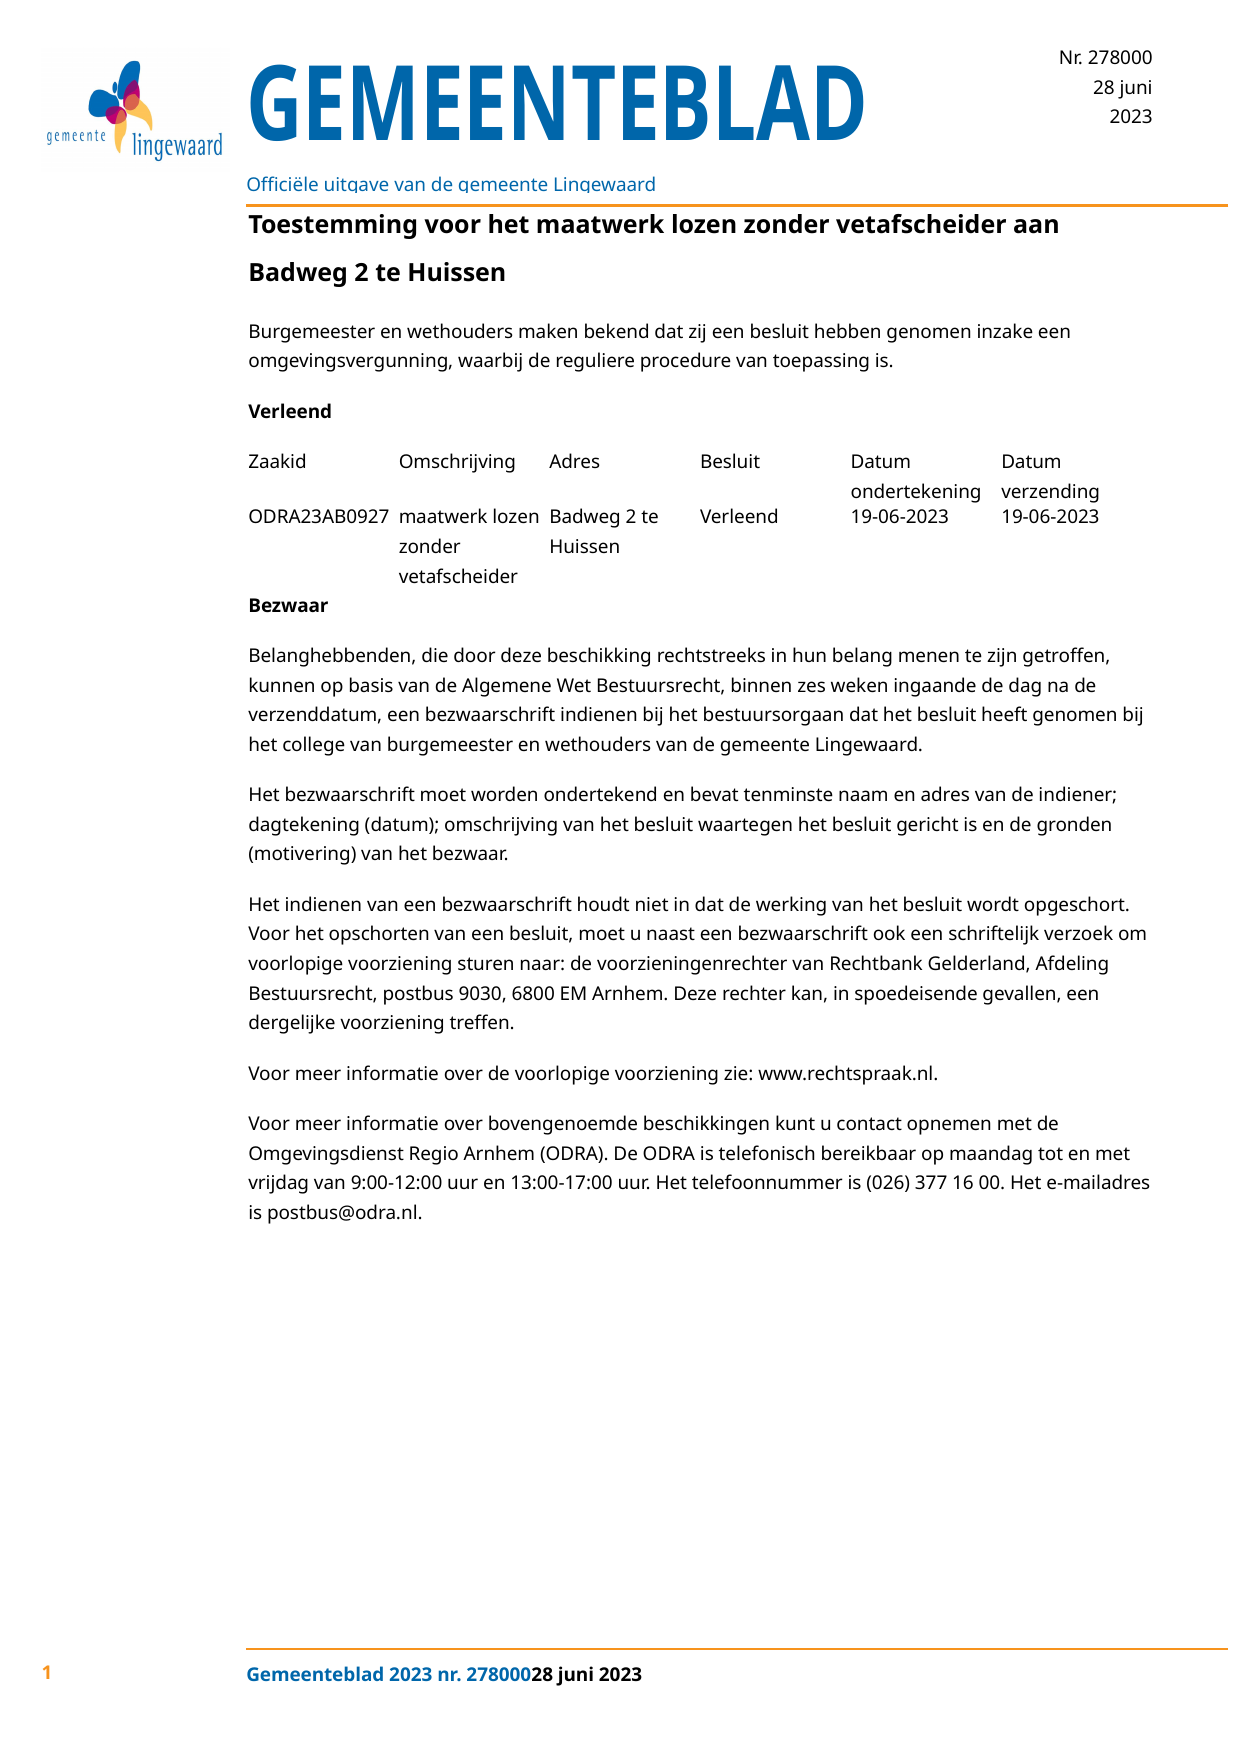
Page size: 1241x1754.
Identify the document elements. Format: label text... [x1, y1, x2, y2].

text Belanghebbenden, die door deze beschikking rechtstreeks in hun belang menen te zijn getroffen, kunnen op basis van de Algemene Wet Bestuursrecht, binnen zes weken ingaande de dag na de verzenddatum, een bezwaarschrift indienen bij het bestuursorgaan dat het besluit heeft genomen bij het college van burgemeester en wethouders van de gemeente Lingewaard. [248, 642, 1152, 757]
text Verleend [248, 398, 1152, 424]
text Het bezwaarschrift moet worden ondertekend en bevat tenminste naam en adres van de indiener; dagtekening (datum); omschrijving van het besluit waartegen het besluit gericht is en de gronden (motivering) van het bezwaar. [248, 781, 1152, 866]
table_header Datum ondertekening [850, 449, 1001, 504]
table_cell 19-06-2023 [1001, 504, 1152, 589]
table_header Omschrijving [399, 449, 549, 504]
table_cell 19-06-2023 [850, 504, 1001, 589]
table_header Datum verzending [1001, 449, 1152, 504]
text Toestemming voor het maatwerk lozen zonder vetafscheider aan Badweg 2 te Huissen [248, 207, 1152, 288]
table_cell ODRA23AB0927 [248, 504, 398, 589]
table_header Adres [549, 449, 700, 504]
table_cell Verleend [700, 504, 850, 589]
text Voor meer informatie over de voorlopige voorziening zie: www.rechtspraak.nl. [248, 1060, 1152, 1086]
table_header Zaakid [248, 449, 398, 504]
picture [41, 47, 231, 172]
table_cell Badweg 2 te Huissen [549, 504, 700, 589]
table_cell maatwerk lozen zonder vetafscheider [399, 504, 549, 589]
table_header Besluit [700, 449, 850, 504]
text Bezwaar [248, 592, 1152, 618]
text Het indienen van een bezwaarschrift houdt niet in dat de werking van het besluit wordt opgeschort. Voor het opschorten van een besluit, moet u naast een bezwaarschrift ook een schriftelijk verzoek om voorlopige voorziening sturen naar: de voorzieningenrechter van Rechtbank Gelderland, Afdeling Bestuursrecht, postbus 9030, 6800 EM Arnhem. Deze rechter kan, in spoedeisende gevallen, een dergelijke voorziening treffen. [248, 891, 1152, 1035]
text Voor meer informatie over bovengenoemde beschikkingen kunt u contact opnemen met de Omgevingsdienst Regio Arnhem (ODRA). De ODRA is telefonisch bereikbaar op maandag tot en met vrijdag van 9:00-12:00 uur en 13:00-17:00 uur. Het telefoonnummer is (026) 377 16 00. Het e-mailadres is postbus@odra.nl. [248, 1110, 1152, 1225]
text Burgemeester en wethouders maken bekend dat zij een besluit hebben genomen inzake een omgevingsvergunning, waarbij de reguliere procedure van toepassing is. [248, 318, 1152, 373]
